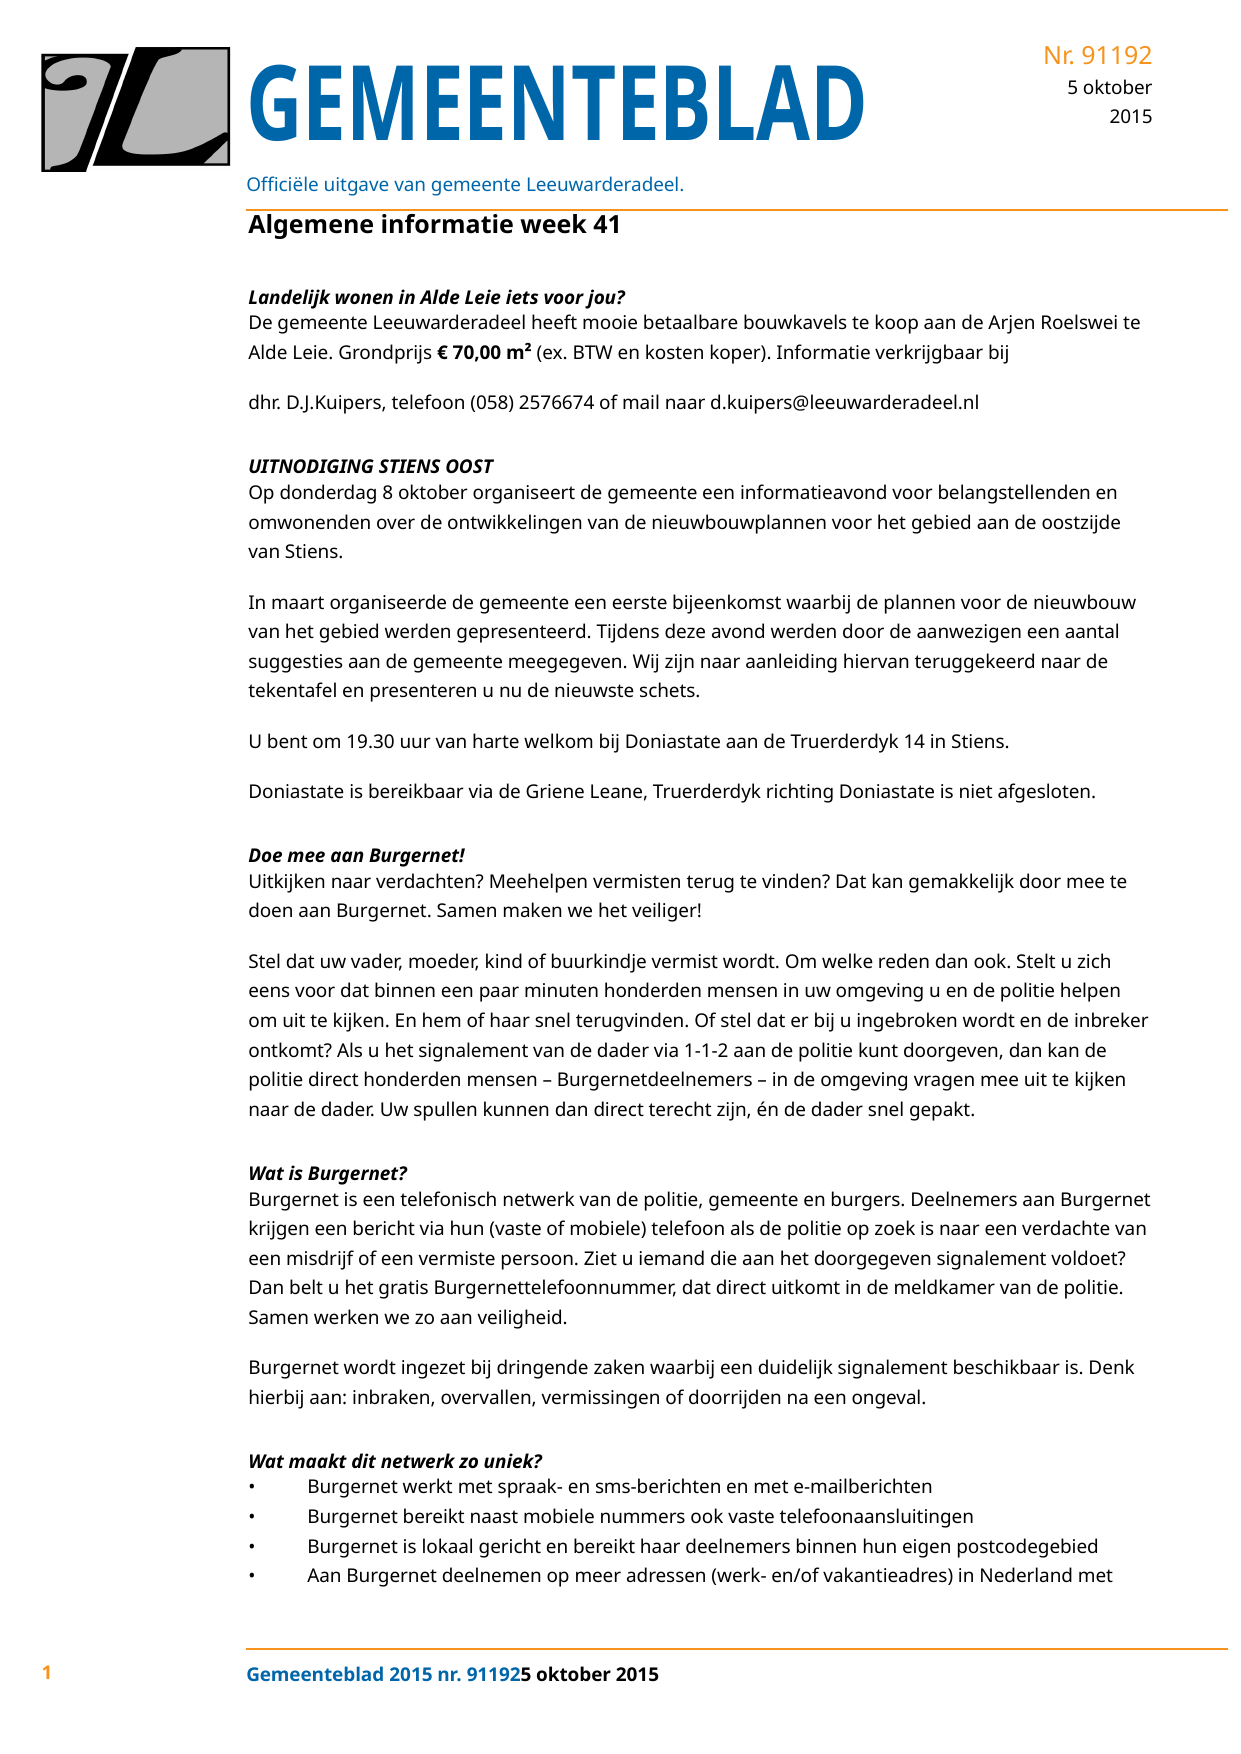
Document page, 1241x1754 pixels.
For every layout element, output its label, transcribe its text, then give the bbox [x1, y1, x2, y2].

list Burgernet bereikt naast mobiele nummers ook vaste telefoonaansluitingen [248, 1503, 1152, 1529]
text Uitkijken naar verdachten? Meehelpen vermisten terug te vinden? Dat kan gemakkelijk door mee te doen aan Burgernet. Samen maken we het veiliger! [248, 868, 1152, 923]
text dhr. D.J.Kuipers, telefoon (058) 2576674 of mail naar d.kuipers@leeuwarderadeel.nl [248, 389, 1152, 415]
list Aan Burgernet deelnemen op meer adressen (werk- en/of vakantieadres) in Nederland met [248, 1562, 1152, 1588]
picture [41, 47, 231, 172]
text U bent om 19.30 uur van harte welkom bij Doniastate aan de Truerderdyk 14 in Stiens. [248, 728, 1152, 754]
text Doniastate is bereikbaar via de Griene Leane, Truerderdyk richting Doniastate is niet afgesloten. [248, 778, 1152, 804]
text Doe mee aan Burgernet! [248, 842, 1152, 868]
list Burgernet werkt met spraak- en sms-berichten en met e-mailberichten [248, 1474, 1152, 1499]
text Stel dat uw vader, moeder, kind of buurkindje vermist wordt. Om welke reden dan ook. Stelt u zich eens voor dat binnen een paar minuten honderden mensen in uw omgeving u en de politie helpen om uit te kijken. En hem of haar snel terugvinden. Of stel dat er bij u ingebroken wordt en de inbreker ontkomt? Als u het signalement van de dader via 1-1-2 aan de politie kunt doorgeven, dan kan de politie direct honderden mensen – Burgernetdeelnemers – in de omgeving vragen mee uit te kijken naar de dader. Uw spullen kunnen dan direct terecht zijn, én de dader snel gepakt. [248, 948, 1152, 1122]
text Burgernet wordt ingezet bij dringende zaken waarbij een duidelijk signalement beschikbaar is. Denk hierbij aan: inbraken, overvallen, vermissingen of doorrijden na een ongeval. [248, 1354, 1152, 1410]
text Wat is Burgernet? [248, 1160, 1152, 1186]
text Op donderdag 8 oktober organiseert de gemeente een informatieavond voor belangstellenden en omwonenden over de ontwikkelingen van de nieuwbouwplannen voor het gebied aan de oostzijde van Stiens. [248, 479, 1152, 564]
text In maart organiseerde de gemeente een eerste bijeenkomst waarbij de plannen voor de nieuwbouw van het gebied werden gepresenteerd. Tijdens deze avond werden door de aanwezigen een aantal suggesties aan de gemeente meegegeven. Wij zijn naar aanleiding hiervan teruggekeerd naar de tekentafel en presenteren u nu de nieuwste schets. [248, 589, 1152, 703]
text Wat maakt dit netwerk zo uniek? [248, 1448, 1152, 1474]
text Burgernet is een telefonisch netwerk van de politie, gemeente en burgers. Deelnemers aan Burgernet krijgen een bericht via hun (vaste of mobiele) telefoon als de politie op zoek is naar een verdachte van een misdrijf of een vermiste persoon. Ziet u iemand die aan het doorgegeven signalement voldoet? Dan belt u het gratis Burgernettelefoonnummer, dat direct uitkomt in de meldkamer van de politie. Samen werken we zo aan veiligheid. [248, 1186, 1152, 1330]
text UITNODIGING STIENS OOST [248, 453, 1152, 479]
list Burgernet is lokaal gericht en bereikt haar deelnemers binnen hun eigen postcodegebied [248, 1533, 1152, 1559]
text Landelijk wonen in Alde Leie iets voor jou? [248, 284, 1152, 309]
text Algemene informatie week 41 [248, 211, 1152, 241]
text De gemeente Leeuwarderadeel heeft mooie betaalbare bouwkavels te koop aan de Arjen Roelswei te Alde Leie. Grondprijs € 70,00 m² (ex. BTW en kosten koper). Informatie verkrijgbaar bij [248, 309, 1152, 365]
